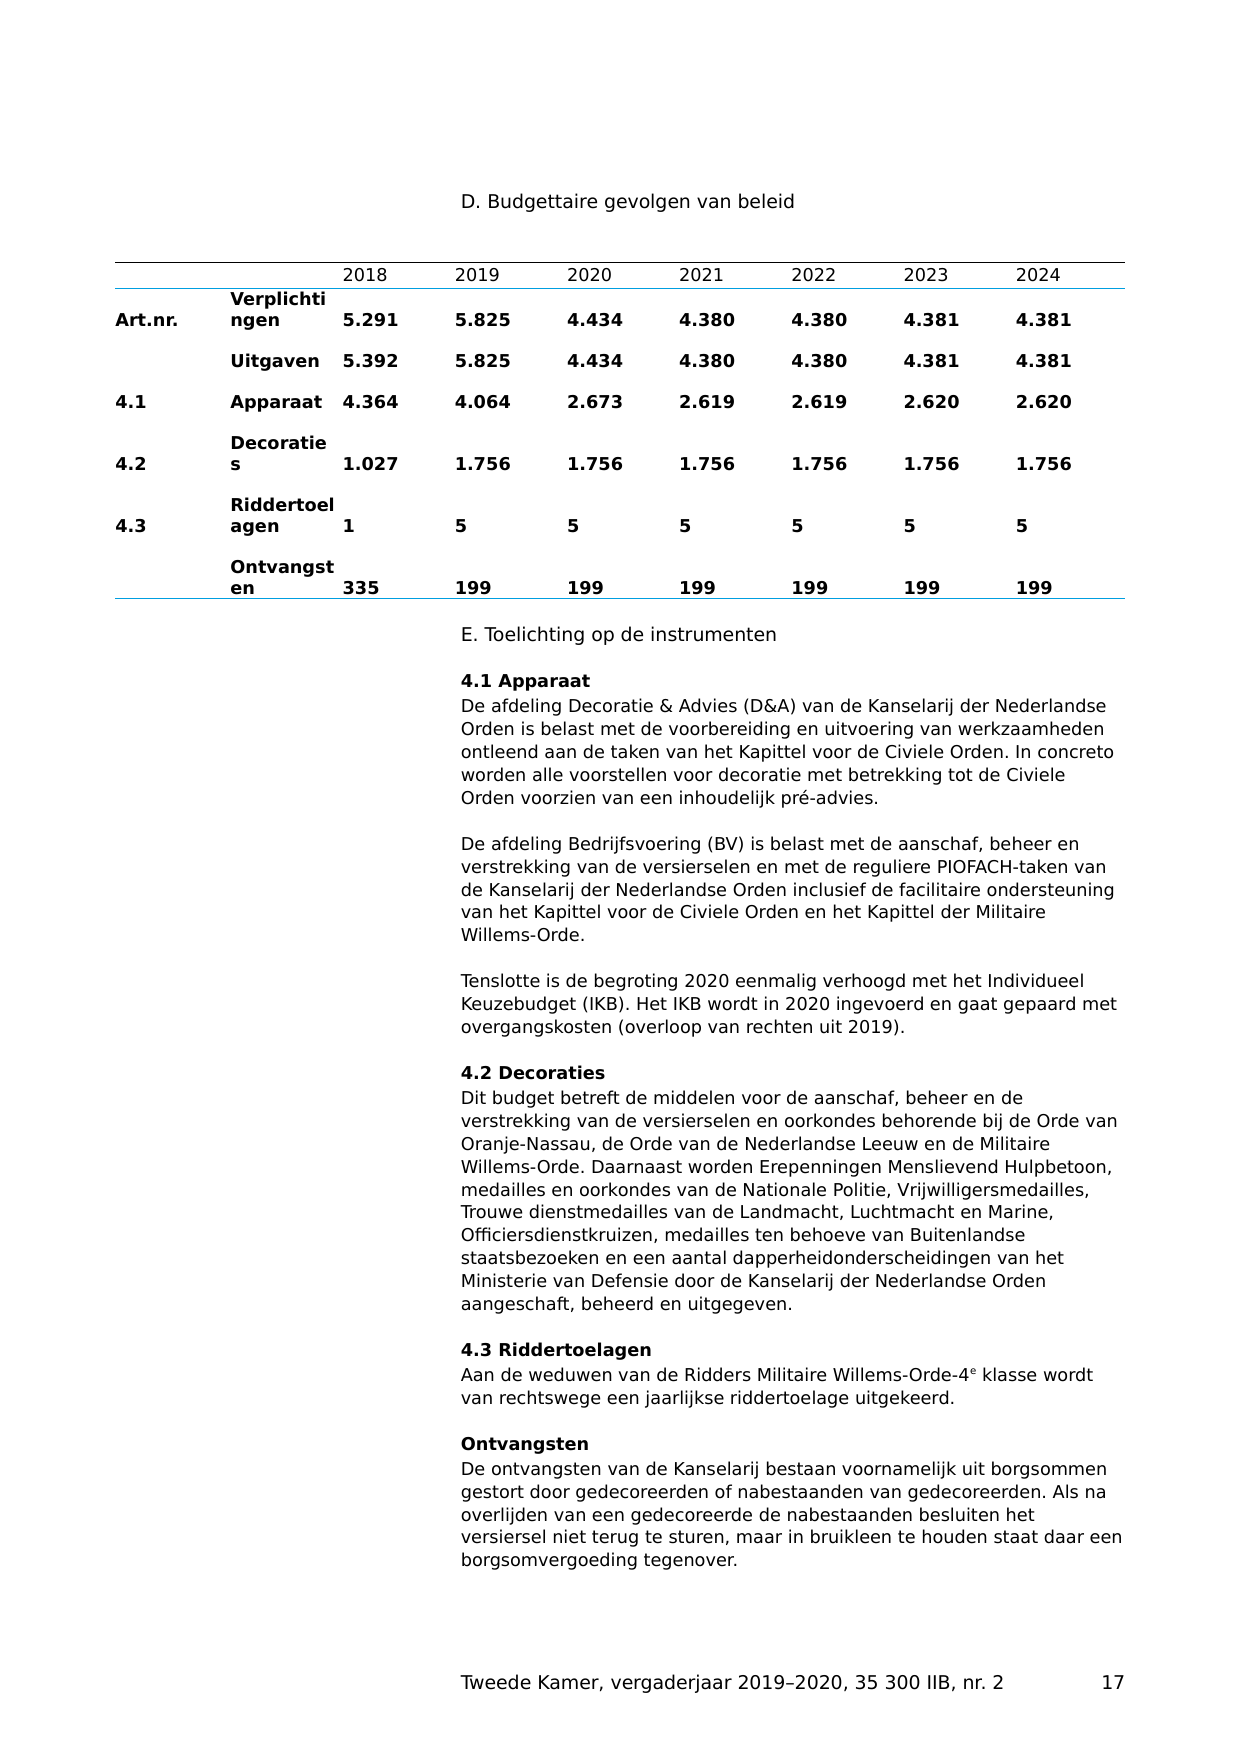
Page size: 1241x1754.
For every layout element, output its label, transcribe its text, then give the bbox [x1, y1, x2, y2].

table_cell 2018 [340, 263, 452, 288]
table_cell [115, 351, 227, 371]
table_cell 5 [564, 495, 676, 536]
table_cell 1 [340, 495, 452, 536]
table_cell [676, 475, 788, 495]
table_cell [1013, 475, 1125, 495]
table_cell [1013, 371, 1125, 392]
table_cell [900, 330, 1013, 351]
table_cell [340, 413, 452, 433]
table_cell [564, 475, 676, 495]
table_cell 2.673 [564, 392, 676, 413]
text 4.2 Decoraties [461, 1061, 1125, 1084]
table_cell 5 [1013, 495, 1125, 536]
table_cell Apparaat [227, 392, 339, 413]
table_cell 335 [340, 557, 452, 598]
table_cell [227, 330, 339, 351]
table_cell [900, 536, 1013, 557]
table_cell 4.380 [676, 351, 788, 371]
table_cell [115, 557, 227, 598]
table_cell [564, 536, 676, 557]
table_cell 2.620 [1013, 392, 1125, 413]
table_cell [676, 536, 788, 557]
title D. Budgettaire gevolgen van beleid [461, 191, 1125, 213]
table_cell 1.027 [340, 433, 452, 474]
table_cell [900, 475, 1013, 495]
table_cell 4.434 [564, 351, 676, 371]
table_cell [676, 371, 788, 392]
table_cell 2.619 [788, 392, 900, 413]
table_cell [115, 330, 227, 351]
text Ontvangsten [461, 1432, 1125, 1455]
table_cell 199 [900, 557, 1013, 598]
table_cell 1.756 [676, 433, 788, 474]
table_cell 2024 [1013, 263, 1125, 288]
table_cell 5.291 [340, 289, 452, 330]
table_cell [115, 475, 227, 495]
table_cell 2020 [564, 263, 676, 288]
text De ontvangsten van de Kanselarij bestaan voornamelijk uit borgsommen gestort door gedecoreerden of nabestaanden van gedecoreerden. Als na overlijden van een gedecoreerde de nabestaanden besluiten het versiersel niet terug te sturen, maar in bruikleen te houden staat daar een borgsomvergoeding tegenover. [461, 1457, 1125, 1571]
table_cell [227, 475, 339, 495]
table_cell Decoraties [227, 433, 339, 474]
table_cell 5.392 [340, 351, 452, 371]
table_cell [1013, 330, 1125, 351]
table_cell [227, 536, 339, 557]
text De afdeling Bedrijfsvoering (BV) is belast met de aanschaf, beheer en verstrekking van de versierselen en met de reguliere PIOFACH-taken van de Kanselarij der Nederlandse Orden inclusief de facilitaire ondersteuning van het Kapittel voor de Civiele Orden en het Kapittel der Militaire Willems-Orde. [461, 832, 1125, 946]
table_cell 4.381 [900, 351, 1013, 371]
table_cell 4.364 [340, 392, 452, 413]
table_cell 1.756 [1013, 433, 1125, 474]
table_cell Verplichtingen [227, 289, 339, 330]
table_cell [227, 263, 339, 288]
table_cell 4.381 [1013, 351, 1125, 371]
table_cell 4.380 [788, 289, 900, 330]
table_cell 2022 [788, 263, 900, 288]
table_cell 1.756 [900, 433, 1013, 474]
table_cell [340, 330, 452, 351]
title E. Toelichting op de instrumenten [461, 624, 1125, 646]
table_cell [564, 330, 676, 351]
table_cell [227, 371, 339, 392]
table_cell [452, 413, 564, 433]
table_cell 5 [788, 495, 900, 536]
table_cell [115, 263, 227, 288]
table_cell [340, 536, 452, 557]
table_cell 4.380 [788, 351, 900, 371]
table_cell 4.381 [1013, 289, 1125, 330]
table_cell 2.619 [676, 392, 788, 413]
table_cell 199 [788, 557, 900, 598]
table_cell 199 [452, 557, 564, 598]
table_cell 4.064 [452, 392, 564, 413]
table_cell [452, 371, 564, 392]
table_cell [900, 371, 1013, 392]
table_cell 1.756 [564, 433, 676, 474]
table_cell [788, 330, 900, 351]
table_cell [1013, 536, 1125, 557]
table_cell [788, 475, 900, 495]
table_cell [340, 371, 452, 392]
table_cell [676, 330, 788, 351]
table_cell [340, 475, 452, 495]
table_cell 2019 [452, 263, 564, 288]
text 4.1 Apparaat [461, 669, 1125, 692]
table_cell 2.620 [900, 392, 1013, 413]
text De afdeling Decoratie & Advies (D&A) van de Kanselarij der Nederlandse Orden is belast met de voorbereiding en uitvoering van werkzaamheden ontleend aan de taken van het Kapittel voor de Civiele Orden. In concreto worden alle voorstellen voor decoratie met betrekking tot de Civiele Orden voorzien van een inhoudelijk pré-advies. [461, 694, 1125, 809]
text Tenslotte is de begroting 2020 eenmalig verhoogd met het Individueel Keuzebudget (IKB). Het IKB wordt in 2020 ingevoerd en gaat gepaard met overgangskosten (overloop van rechten uit 2019). [461, 969, 1125, 1038]
table_cell [227, 413, 339, 433]
table_cell 5 [452, 495, 564, 536]
table_cell [1013, 413, 1125, 433]
table_cell [788, 371, 900, 392]
table_cell 4.381 [900, 289, 1013, 330]
table_cell 1.756 [452, 433, 564, 474]
table_cell [452, 475, 564, 495]
table_cell 5.825 [452, 289, 564, 330]
table_cell 199 [676, 557, 788, 598]
table_cell [115, 413, 227, 433]
table_cell [452, 330, 564, 351]
text Aan de weduwen van de Ridders Militaire Willems-Orde-4e klasse wordt van rechtswege een jaarlijkse riddertoelage uitgekeerd. [461, 1363, 1125, 1409]
table_cell [452, 536, 564, 557]
table_cell [788, 413, 900, 433]
table_header Tabel 9 Budgettaire gevolgen van beleid artikel 4 Kanselarij der Nederlandse Orden (bedragen x € 1.000) [115, 236, 1125, 261]
table_cell [115, 536, 227, 557]
table_cell Uitgaven [227, 351, 339, 371]
table_cell 5 [676, 495, 788, 536]
table_cell 2023 [900, 263, 1013, 288]
table_cell 4.3 [115, 495, 227, 536]
table_cell 1.756 [788, 433, 900, 474]
table_cell 5 [900, 495, 1013, 536]
table_cell Riddertoelagen [227, 495, 339, 536]
table_cell 5.825 [452, 351, 564, 371]
table_cell 199 [1013, 557, 1125, 598]
table_cell 4.434 [564, 289, 676, 330]
table_cell 199 [564, 557, 676, 598]
table_cell 4.1 [115, 392, 227, 413]
table_cell [564, 371, 676, 392]
table_cell [115, 371, 227, 392]
text Dit budget betreft de middelen voor de aanschaf, beheer en de verstrekking van de versierselen en oorkondes behorende bij de Orde van Oranje-Nassau, de Orde van de Nederlandse Leeuw en de Militaire Willems-Orde. Daarnaast worden Erepenningen Menslievend Hulpbetoon, medailles en oorkondes van de Nationale Politie, Vrijwilligersmedailles, Trouwe dienstmedailles van de Landmacht, Luchtmacht en Marine, Officiersdienstkruizen, medailles ten behoeve van Buitenlandse staatsbezoeken en een aantal dapperheidonderscheidingen van het Ministerie van Defensie door de Kanselarij der Nederlandse Orden aangeschaft, beheerd en uitgegeven. [461, 1086, 1125, 1315]
table_cell [788, 536, 900, 557]
table_cell [676, 413, 788, 433]
table_cell 2021 [676, 263, 788, 288]
table_cell Ontvangsten [227, 557, 339, 598]
table_cell 4.2 [115, 433, 227, 474]
text 4.3 Riddertoelagen [461, 1338, 1125, 1361]
table_cell Art.nr. [115, 289, 227, 330]
table_cell [900, 413, 1013, 433]
table_cell 4.380 [676, 289, 788, 330]
table_cell [564, 413, 676, 433]
